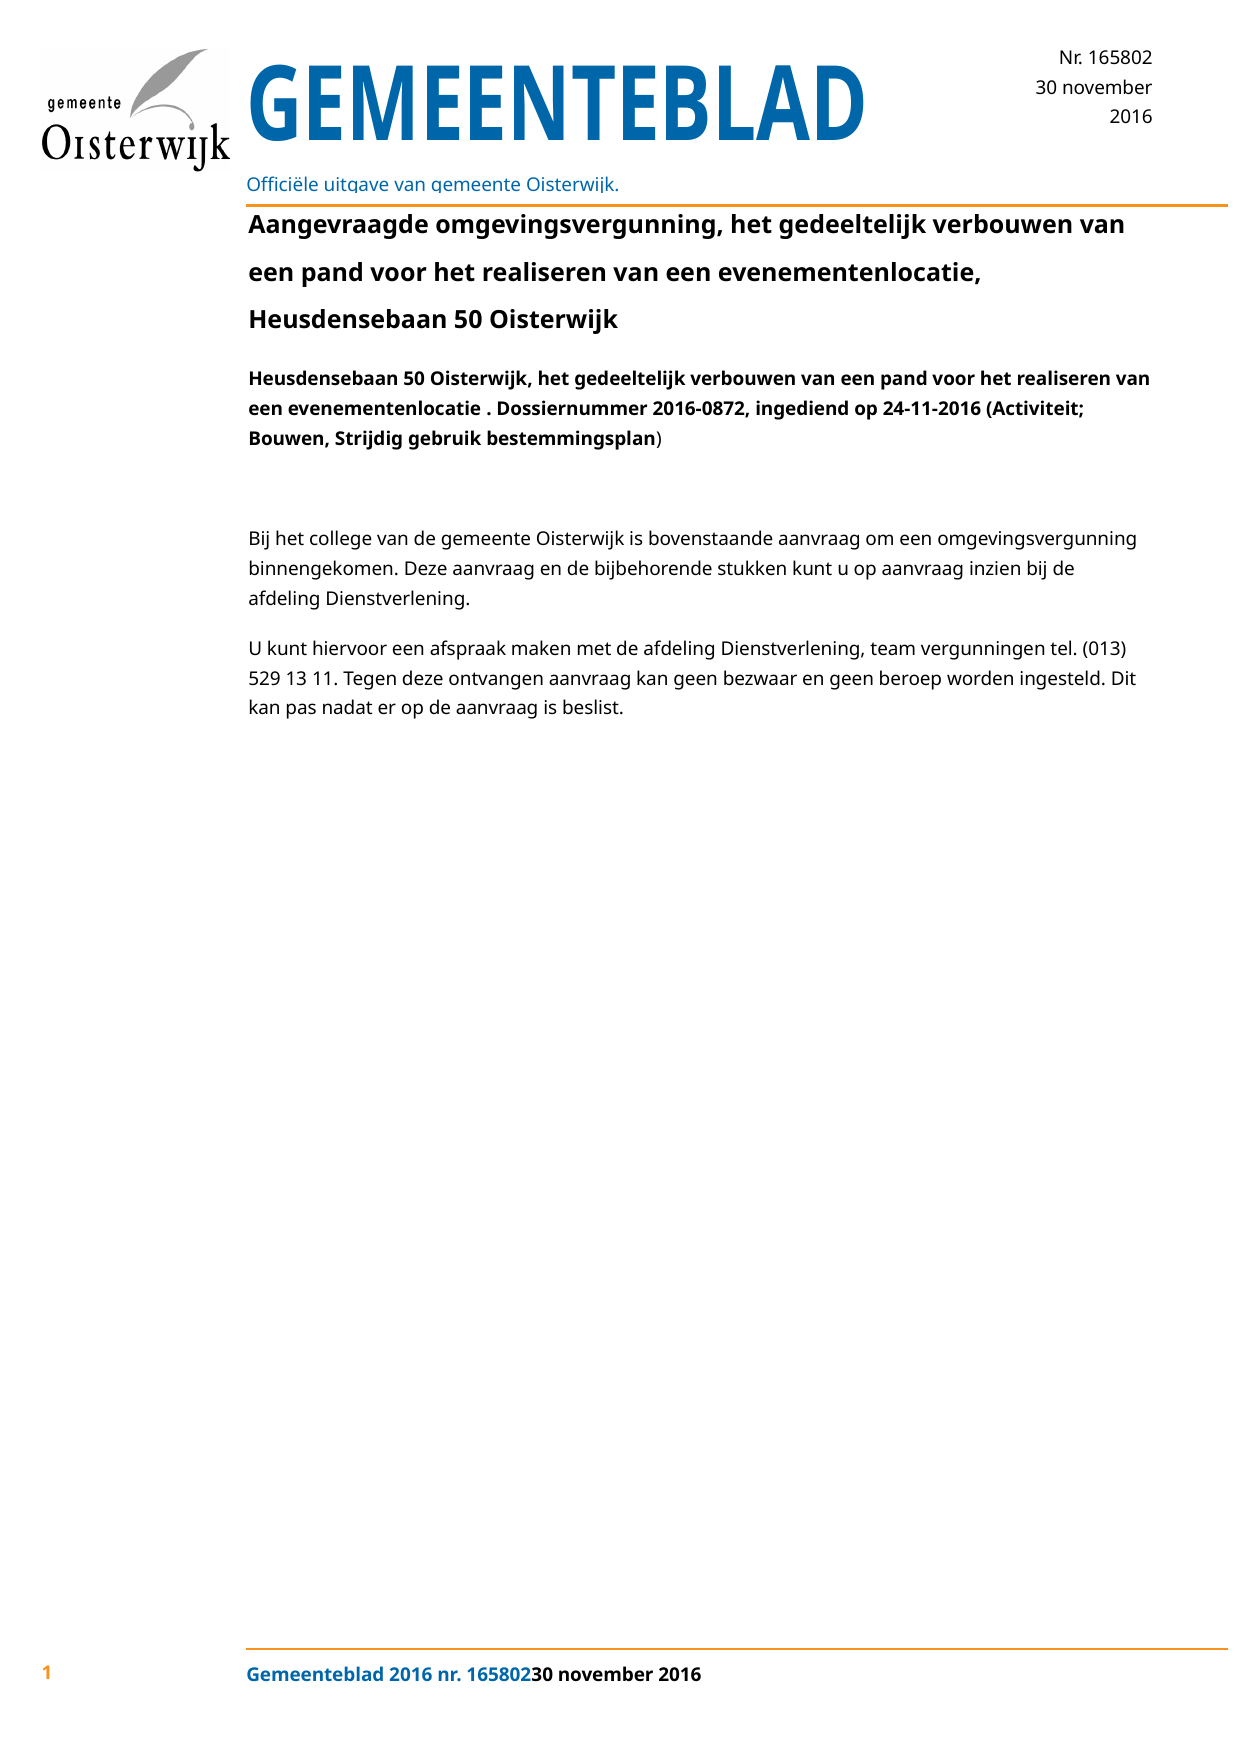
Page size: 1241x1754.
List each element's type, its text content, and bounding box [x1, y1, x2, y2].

text U kunt hiervoor een afspraak maken met de afdeling Dienstverlening, team vergunningen tel. (013) 529 13 11. Tegen deze ontvangen aanvraag kan geen bezwaar en geen beroep worden ingesteld. Dit kan pas nadat er op de aanvraag is beslist. [248, 635, 1152, 720]
text Aangevraagde omgevingsvergunning, het gedeeltelijk verbouwen van een pand voor het realiseren van een evenementenlocatie, Heusdensebaan 50 Oisterwijk [248, 207, 1152, 336]
text Heusdensebaan 50 Oisterwijk, het gedeeltelijk verbouwen van een pand voor het realiseren van een evenementenlocatie . Dossiernummer 2016-0872, ingediend op 24-11-2016 (Activiteit; Bouwen, Strijdig gebruik bestemmingsplan) [248, 366, 1152, 450]
text Bij het college van de gemeente Oisterwijk is bovenstaande aanvraag om een omgevingsvergunning binnengekomen. Deze aanvraag en de bijbehorende stukken kunt u op aanvraag inzien bij de afdeling Dienstverlening. [248, 526, 1152, 610]
picture [41, 47, 231, 172]
